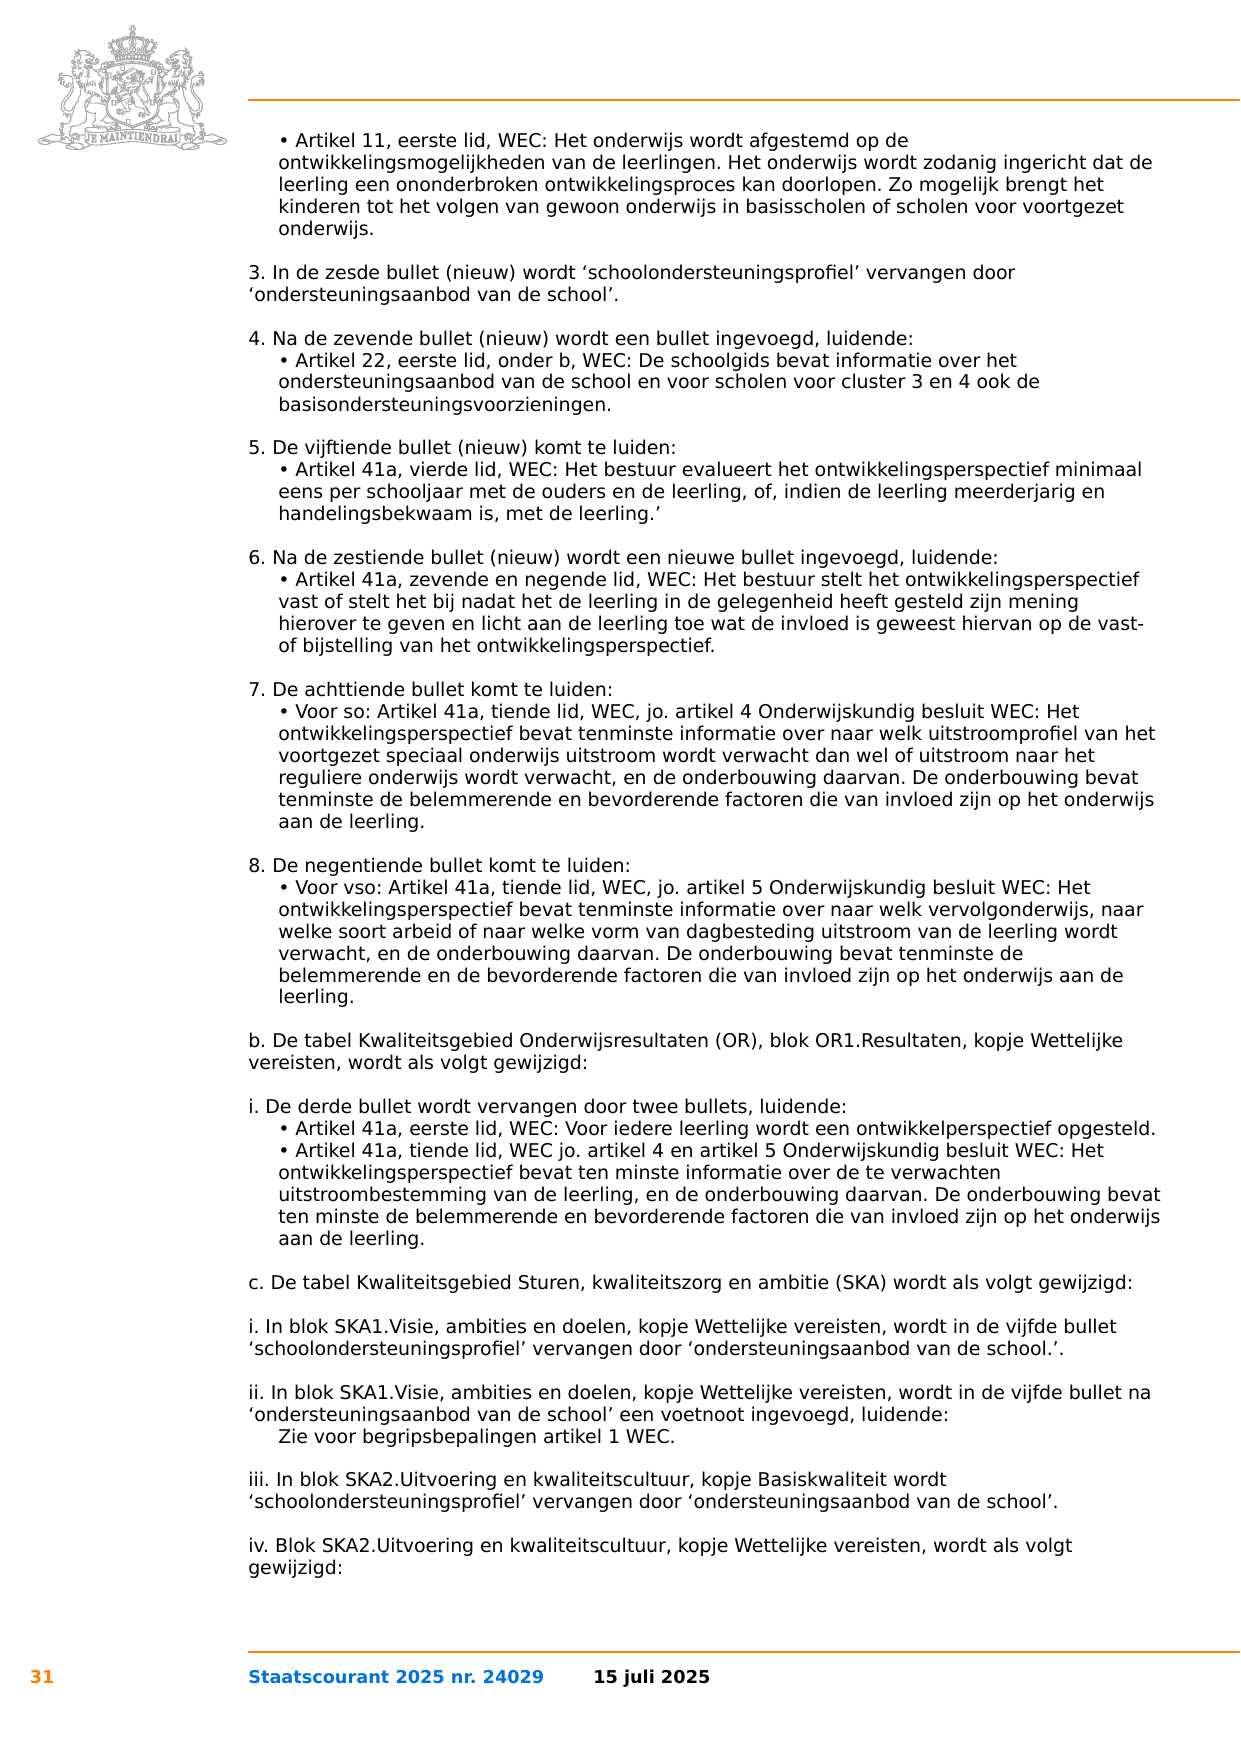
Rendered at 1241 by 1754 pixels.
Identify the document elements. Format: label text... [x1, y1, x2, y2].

text • Artikel 22, eerste lid, onder b, WEC: De schoolgids bevat informatie over het ondersteuningsaanbod van de school en voor scholen voor cluster 3 en 4 ook de basisondersteuningsvoorzieningen. [278, 349, 1163, 415]
text 5. De vijftiende bullet (nieuw) komt te luiden: [248, 437, 1163, 459]
text 7. De achttiende bullet komt te luiden: [248, 679, 1163, 701]
text b. De tabel Kwaliteitsgebied Onderwijsresultaten (OR), blok OR1.Resultaten, kopje Wettelijke vereisten, wordt als volgt gewijzigd: [248, 1030, 1163, 1074]
text 3. In de zesde bullet (nieuw) wordt ‘schoolondersteuningsprofiel’ vervangen door ‘ondersteuningsaanbod van de school’. [248, 262, 1163, 306]
text 6. Na de zestiende bullet (nieuw) wordt een nieuwe bullet ingevoegd, luidende: [248, 547, 1163, 569]
text i. In blok SKA1.Visie, ambities en doelen, kopje Wettelijke vereisten, wordt in de vijfde bullet ‘schoolondersteuningsprofiel’ vervangen door ‘ondersteuningsaanbod van de school.’. [248, 1316, 1163, 1360]
text Zie voor begripsbepalingen artikel 1 WEC. [278, 1426, 1163, 1447]
text ii. In blok SKA1.Visie, ambities en doelen, kopje Wettelijke vereisten, wordt in de vijfde bullet na ‘ondersteuningsaanbod van de school’ een voetnoot ingevoegd, luidende: [248, 1382, 1163, 1426]
text c. De tabel Kwaliteitsgebied Sturen, kwaliteitszorg en ambitie (SKA) wordt als volgt gewijzigd: [248, 1272, 1163, 1294]
text 8. De negentiende bullet komt te luiden: [248, 854, 1163, 877]
text iv. Blok SKA2.Uitvoering en kwaliteitscultuur, kopje Wettelijke vereisten, wordt als volgt gewijzigd: [248, 1535, 1163, 1579]
text • Artikel 41a, eerste lid, WEC: Voor iedere leerling wordt een ontwikkelperspectief opgesteld. [278, 1118, 1163, 1140]
text • Artikel 41a, tiende lid, WEC jo. artikel 4 en artikel 5 Onderwijskundig besluit WEC: Het ontwikkelingsperspectief bevat ten minste informatie over de te verwachten uitstroombestemming van de leerling, en de onderbouwing daarvan. De onderbouwing bevat ten minste de belemmerende en bevorderende factoren die van invloed zijn op het onderwijs aan de leerling. [278, 1140, 1163, 1250]
text • Voor vso: Artikel 41a, tiende lid, WEC, jo. artikel 5 Onderwijskundig besluit WEC: Het ontwikkelingsperspectief bevat tenminste informatie over naar welk vervolgonderwijs, naar welke soort arbeid of naar welke vorm van dagbesteding uitstroom van de leerling wordt verwacht, en de onderbouwing daarvan. De onderbouwing bevat tenminste de belemmerende en de bevorderende factoren die van invloed zijn op het onderwijs aan de leerling. [278, 877, 1163, 1008]
text • Artikel 11, eerste lid, WEC: Het onderwijs wordt afgestemd op de ontwikkelingsmogelijkheden van de leerlingen. Het onderwijs wordt zodanig ingericht dat de leerling een ononderbroken ontwikkelingsproces kan doorlopen. Zo mogelijk brengt het kinderen tot het volgen van gewoon onderwijs in basisscholen of scholen voor voortgezet onderwijs. [278, 130, 1163, 240]
text • Artikel 41a, zevende en negende lid, WEC: Het bestuur stelt het ontwikkelingsperspectief vast of stelt het bij nadat het de leerling in de gelegenheid heeft gesteld zijn mening hierover te geven en licht aan de leerling toe wat de invloed is geweest hiervan op de vast- of bijstelling van het ontwikkelingsperspectief. [278, 569, 1163, 657]
picture [38, 25, 227, 150]
text • Voor so: Artikel 41a, tiende lid, WEC, jo. artikel 4 Onderwijskundig besluit WEC: Het ontwikkelingsperspectief bevat tenminste informatie over naar welk uitstroomprofiel van het voortgezet speciaal onderwijs uitstroom wordt verwacht dan wel of uitstroom naar het reguliere onderwijs wordt verwacht, en de onderbouwing daarvan. De onderbouwing bevat tenminste de belemmerende en bevorderende factoren die van invloed zijn op het onderwijs aan de leerling. [278, 701, 1163, 833]
text iii. In blok SKA2.Uitvoering en kwaliteitscultuur, kopje Basiskwaliteit wordt ‘schoolondersteuningsprofiel’ vervangen door ‘ondersteuningsaanbod van de school’. [248, 1469, 1163, 1513]
text • Artikel 41a, vierde lid, WEC: Het bestuur evalueert het ontwikkelingsperspectief minimaal eens per schooljaar met de ouders en de leerling, of, indien de leerling meerderjarig en handelingsbekwaam is, met de leerling.’ [278, 459, 1163, 525]
text i. De derde bullet wordt vervangen door twee bullets, luidende: [248, 1096, 1163, 1118]
text 4. Na de zevende bullet (nieuw) wordt een bullet ingevoegd, luidende: [248, 327, 1163, 349]
